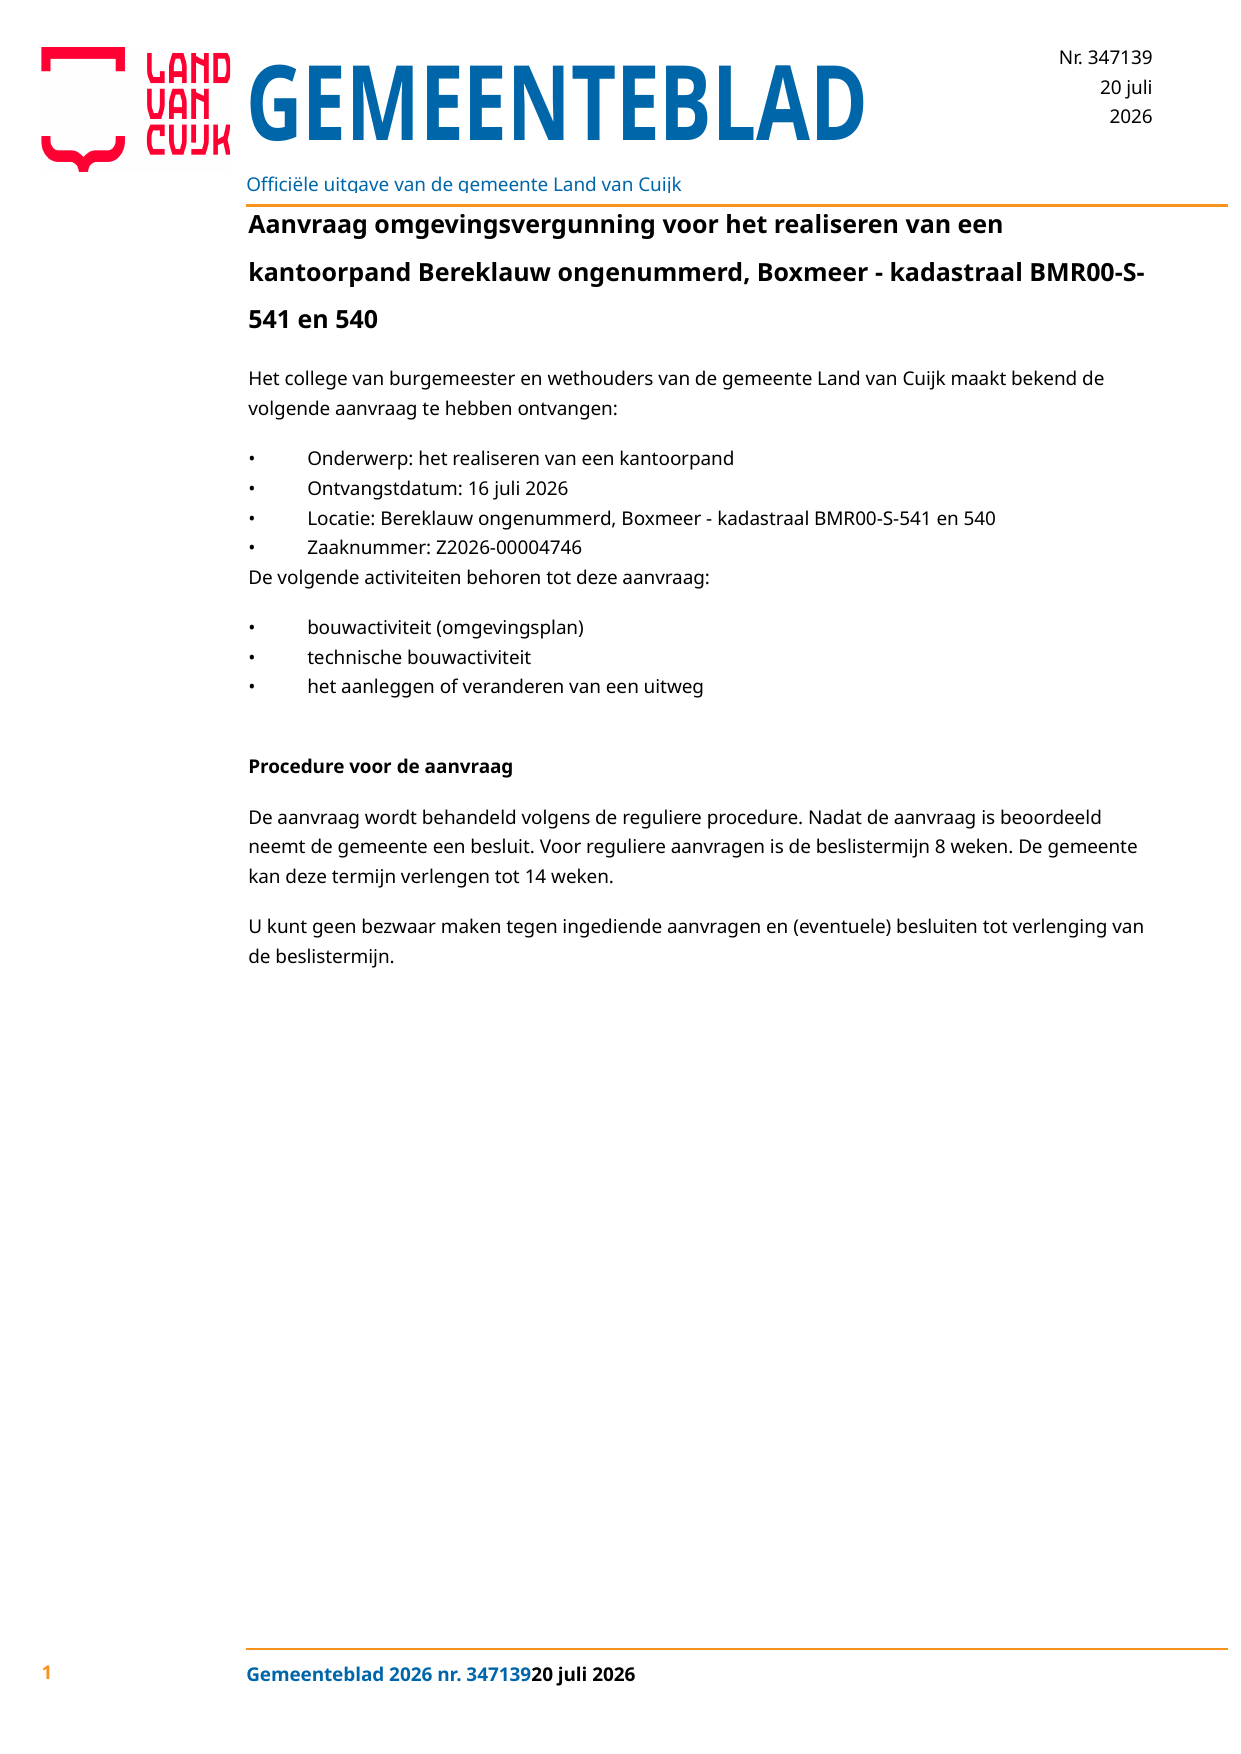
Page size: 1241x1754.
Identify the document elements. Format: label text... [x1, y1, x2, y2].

text De volgende activiteiten behoren tot deze aanvraag: [248, 564, 1152, 589]
text Het college van burgemeester en wethouders van de gemeente Land van Cuijk maakt bekend de volgende aanvraag te hebben ontvangen: [248, 366, 1152, 421]
list Locatie: Bereklauw ongenummerd, Boxmeer - kadastraal BMR00-S-541 en 540 [248, 505, 1152, 530]
list technische bouwactiviteit [248, 644, 1152, 669]
text U kunt geen bezwaar maken tegen ingediende aanvragen en (eventuele) besluiten tot verlenging van de beslistermijn. [248, 913, 1152, 969]
text Procedure voor de aanvraag [248, 753, 1152, 779]
list het aanleggen of veranderen van een uitweg [248, 673, 1152, 699]
list Ontvangstdatum: 16 juli 2026 [248, 475, 1152, 501]
picture [41, 47, 231, 172]
list Onderwerp: het realiseren van een kantoorpand [248, 446, 1152, 471]
text De aanvraag wordt behandeld volgens de reguliere procedure. Nadat de aanvraag is beoordeeld neemt de gemeente een besluit. Voor reguliere aanvragen is de beslistermijn 8 weken. De gemeente kan deze termijn verlengen tot 14 weken. [248, 804, 1152, 889]
text Aanvraag omgevingsvergunning voor het realiseren van een kantoorpand Bereklauw ongenummerd, Boxmeer - kadastraal BMR00-S-541 en 540 [248, 207, 1152, 336]
list bouwactiviteit (omgevingsplan) [248, 614, 1152, 640]
list Zaaknummer: Z2026-00004746 [248, 534, 1152, 560]
